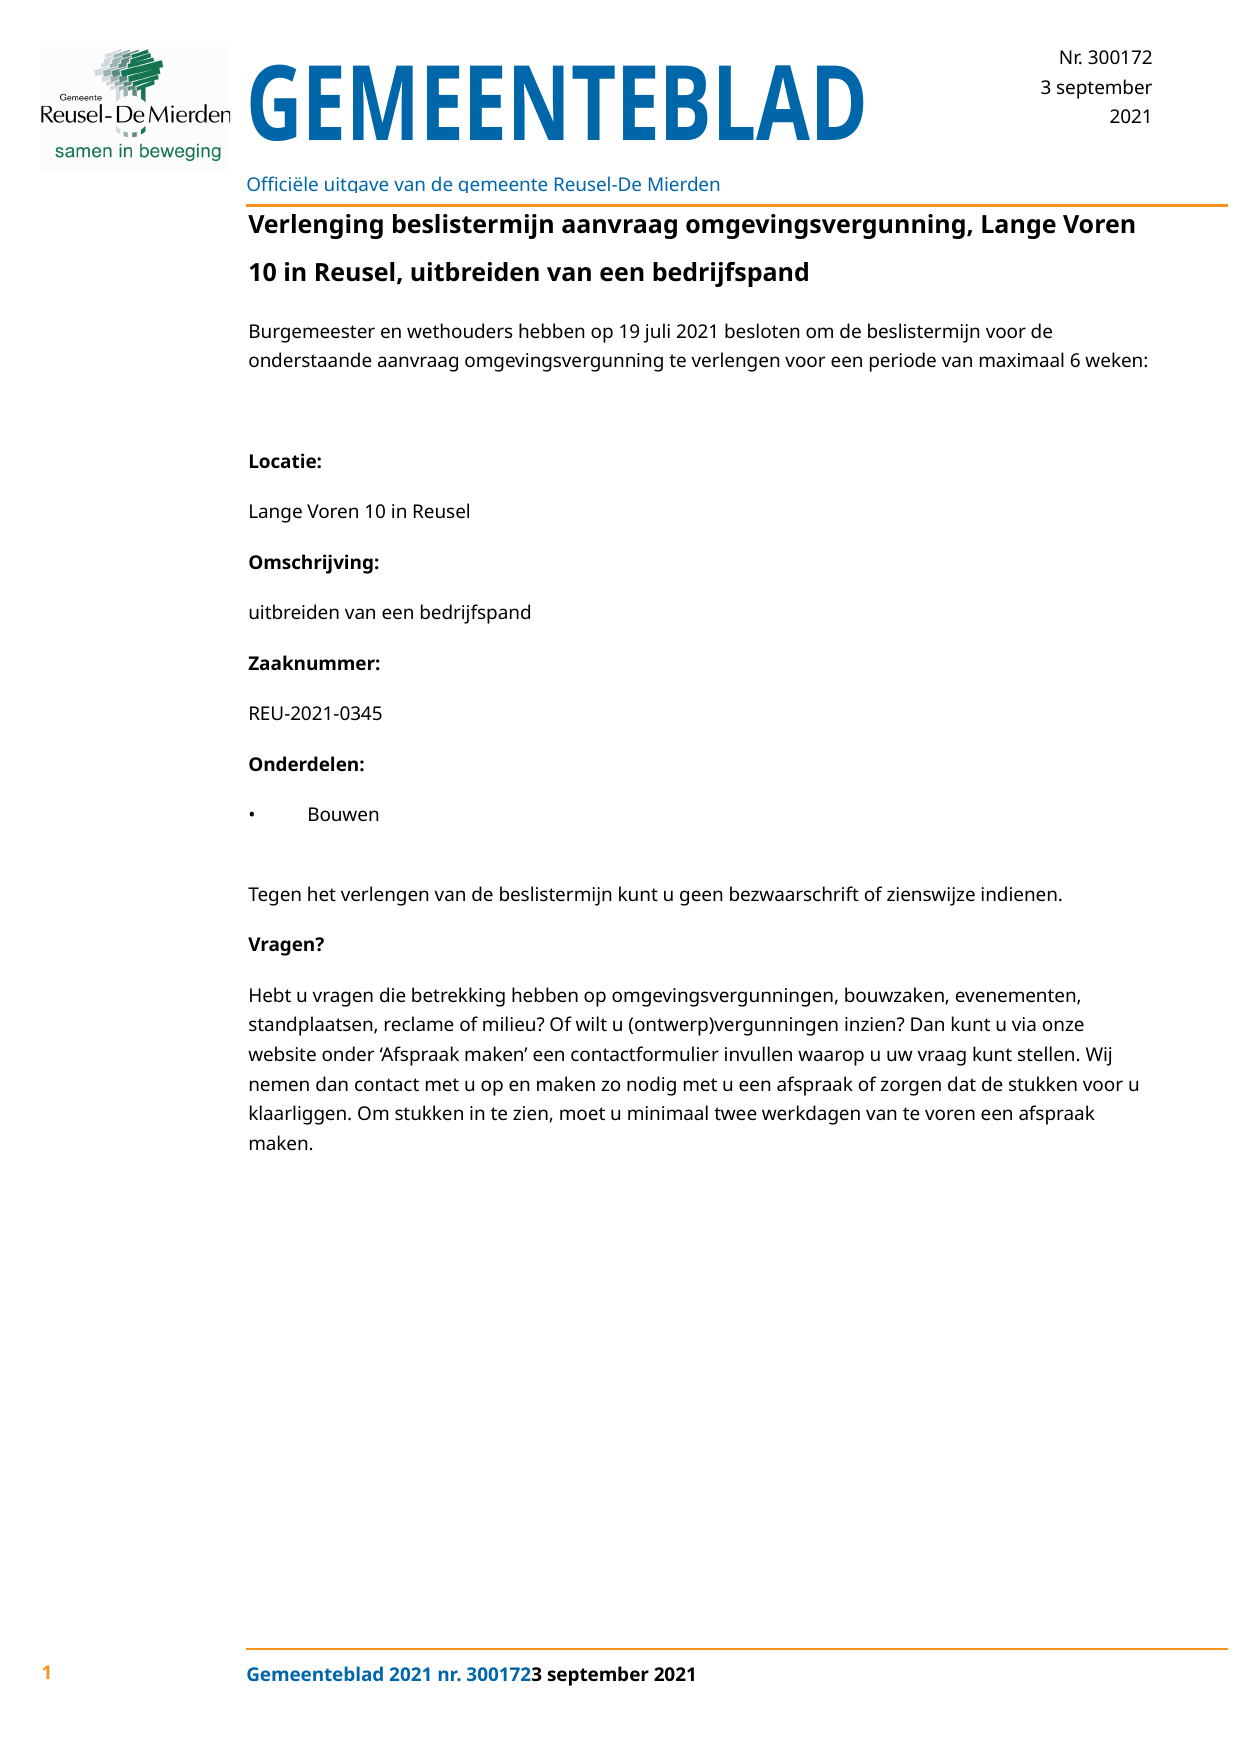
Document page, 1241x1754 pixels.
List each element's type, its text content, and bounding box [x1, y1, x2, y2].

text Omschrijving: [248, 549, 1152, 575]
picture [41, 47, 231, 172]
text Locatie: [248, 448, 1152, 474]
text Lange Voren 10 in Reusel [248, 499, 1152, 524]
text REU-2021-0345 [248, 700, 1152, 726]
text uitbreiden van een bedrijfspand [248, 599, 1152, 625]
text Verlenging beslistermijn aanvraag omgevingsvergunning, Lange Voren 10 in Reusel, uitbreiden van een bedrijfspand [248, 207, 1152, 288]
text Burgemeester en wethouders hebben op 19 juli 2021 besloten om de beslistermijn voor de onderstaande aanvraag omgevingsvergunning te verlengen voor een periode van maximaal 6 weken: [248, 318, 1152, 373]
list Bouwen [248, 801, 1152, 827]
text Vragen? [248, 932, 1152, 957]
text Tegen het verlengen van de beslistermijn kunt u geen bezwaarschrift of zienswijze indienen. [248, 881, 1152, 907]
text Hebt u vragen die betrekking hebben op omgevingsvergunningen, bouwzaken, evenementen, standplaatsen, reclame of milieu? Of wilt u (ontwerp)vergunningen inzien? Dan kunt u via onze website onder ‘Afspraak maken’ een contactformulier invullen waarop u uw vraag kunt stellen. Wij nemen dan contact met u op en maken zo nodig met u een afspraak of zorgen dat de stukken voor u klaarliggen. Om stukken in te zien, moet u minimaal twee werkdagen van te voren een afspraak maken. [248, 982, 1152, 1156]
text Zaaknummer: [248, 650, 1152, 676]
text Onderdelen: [248, 751, 1152, 777]
